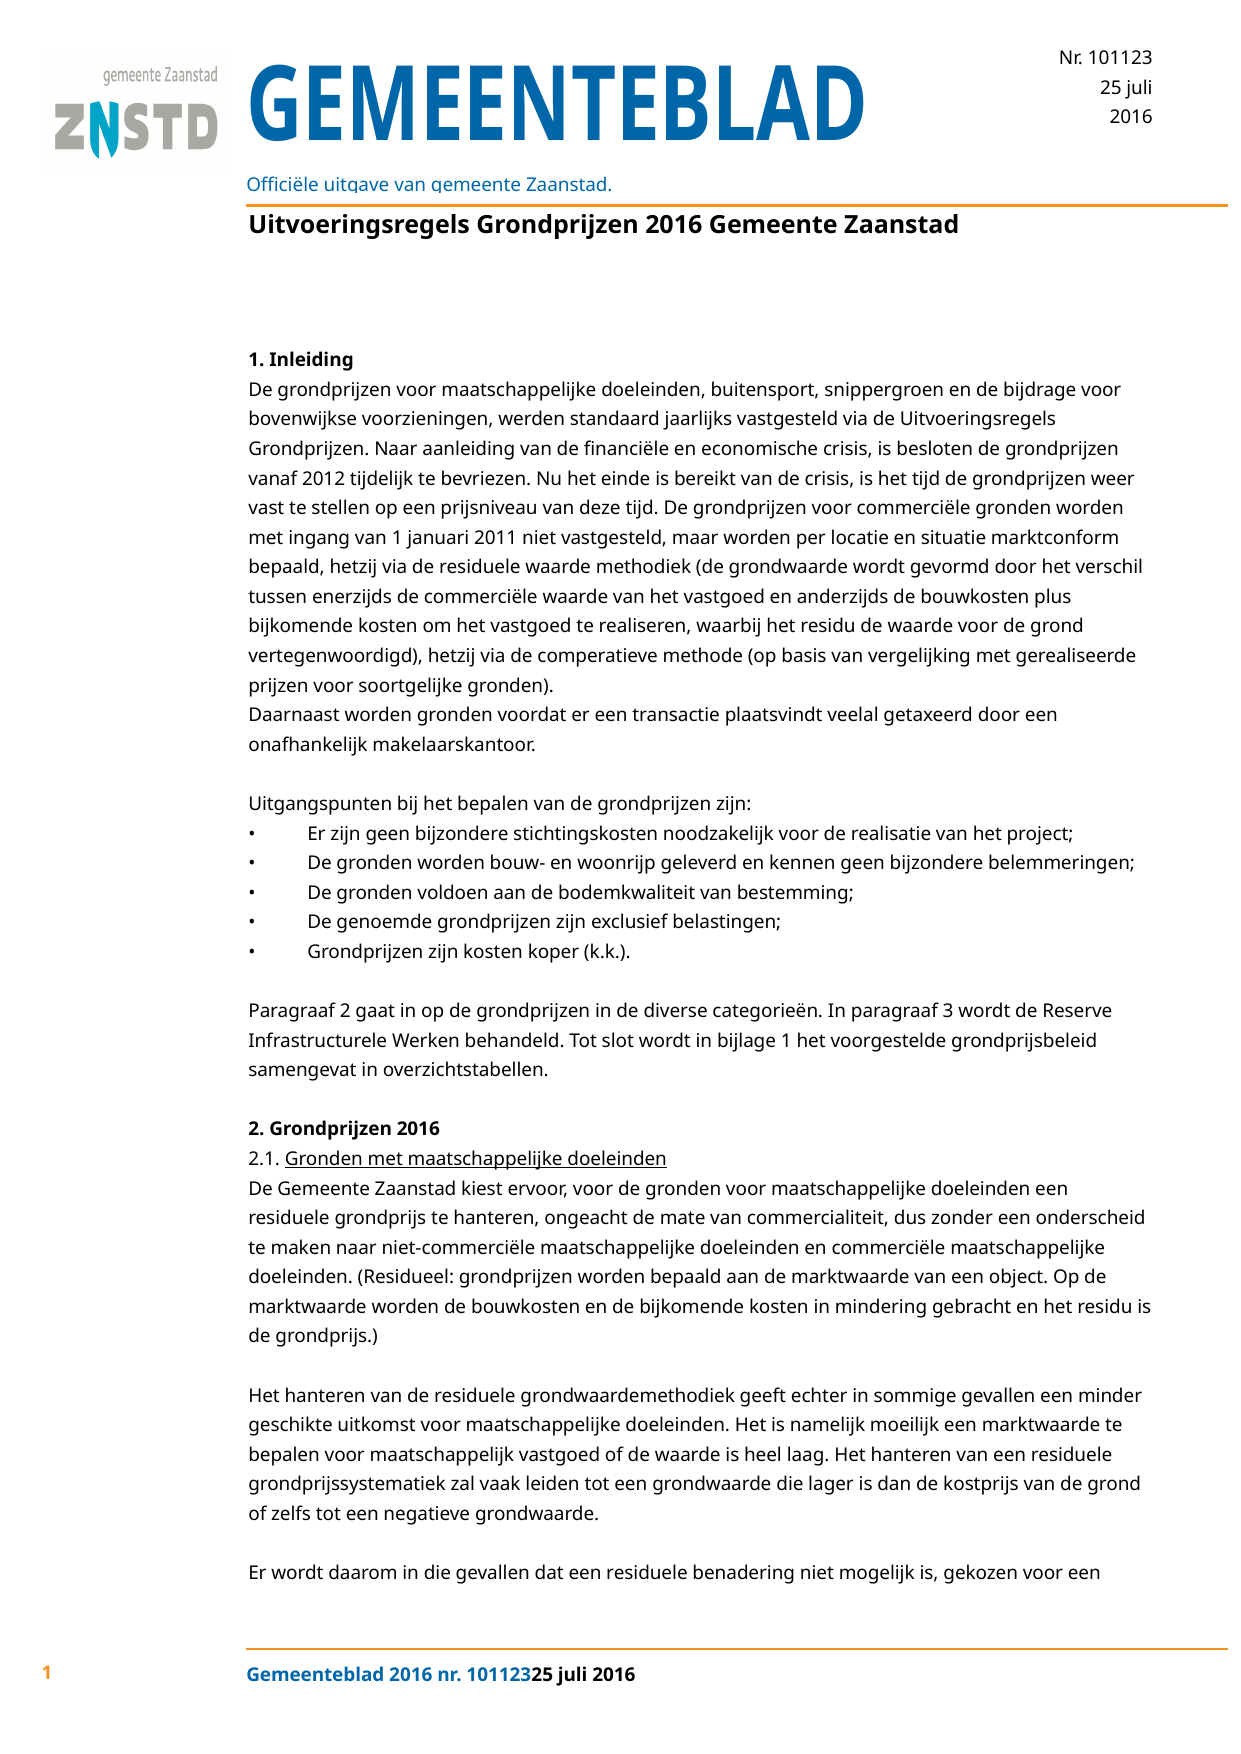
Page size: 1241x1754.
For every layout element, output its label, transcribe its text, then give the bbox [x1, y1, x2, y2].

text 2.1. Gronden met maatschappelijke doeleinden [248, 1145, 1152, 1171]
text 1. Inleiding [248, 346, 1152, 372]
text Uitvoeringsregels Grondprijzen 2016 Gemeente Zaanstad [248, 207, 1152, 241]
list Grondprijzen zijn kosten koper (k.k.). [248, 938, 1152, 964]
text Het hanteren van de residuele grondwaardemethodiek geeft echter in sommige gevallen een minder geschikte uitkomst voor maatschappelijke doeleinden. Het is namelijk moeilijk een marktwaarde te bepalen voor maatschappelijk vastgoed of de waarde is heel laag. Het hanteren van een residuele grondprijssystematiek zal vaak leiden tot een grondwaarde die lager is dan de kostprijs van de grond of zelfs tot een negatieve grondwaarde. [248, 1382, 1152, 1526]
text Daarnaast worden gronden voordat er een transactie plaatsvindt veelal getaxeerd door een onafhankelijk makelaarskantoor. [248, 701, 1152, 757]
list De genoemde grondprijzen zijn exclusief belastingen; [248, 908, 1152, 934]
text Uitgangspunten bij het bepalen van de grondprijzen zijn: [248, 790, 1152, 816]
list Er zijn geen bijzondere stichtingskosten noodzakelijk voor de realisatie van het project; [248, 820, 1152, 846]
picture [41, 47, 231, 172]
text Paragraaf 2 gaat in op de grondprijzen in de diverse categorieën. In paragraaf 3 wordt de Reserve Infrastructurele Werken behandeld. Tot slot wordt in bijlage 1 het voorgestelde grondprijsbeleid samengevat in overzichtstabellen. [248, 997, 1152, 1082]
list De gronden voldoen aan de bodemkwaliteit van bestemming; [248, 879, 1152, 905]
text Er wordt daarom in die gevallen dat een residuele benadering niet mogelijk is, gekozen voor een [248, 1559, 1152, 1585]
list De gronden worden bouw- en woonrijp geleverd en kennen geen bijzondere belemmeringen; [248, 849, 1152, 875]
text De Gemeente Zaanstad kiest ervoor, voor de gronden voor maatschappelijke doeleinden een residuele grondprijs te hanteren, ongeacht de mate van commercialiteit, dus zonder een onderscheid te maken naar niet-commerciële maatschappelijke doeleinden en commerciële maatschappelijke doeleinden. (Residueel: grondprijzen worden bepaald aan de marktwaarde van een object. Op de marktwaarde worden de bouwkosten en de bijkomende kosten in mindering gebracht en het residu is de grondprijs.) [248, 1175, 1152, 1348]
text 2. Grondprijzen 2016 [248, 1116, 1152, 1141]
text De grondprijzen voor maatschappelijke doeleinden, buitensport, snippergroen en de bijdrage voor bovenwijkse voorzieningen, werden standaard jaarlijks vastgesteld via de Uitvoeringsregels Grondprijzen. Naar aanleiding van de financiële en economische crisis, is besloten de grondprijzen vanaf 2012 tijdelijk te bevriezen. Nu het einde is bereikt van de crisis, is het tijd de grondprijzen weer vast te stellen op een prijsniveau van deze tijd. De grondprijzen voor commerciële gronden worden met ingang van 1 januari 2011 niet vastgesteld, maar worden per locatie en situatie marktconform bepaald, hetzij via de residuele waarde methodiek (de grondwaarde wordt gevormd door het verschil tussen enerzijds de commerciële waarde van het vastgoed en anderzijds de bouwkosten plus bijkomende kosten om het vastgoed te realiseren, waarbij het residu de waarde voor de grond vertegenwoordigd), hetzij via de comperatieve methode (op basis van vergelijking met gerealiseerde prijzen voor soortgelijke gronden). [248, 376, 1152, 698]
